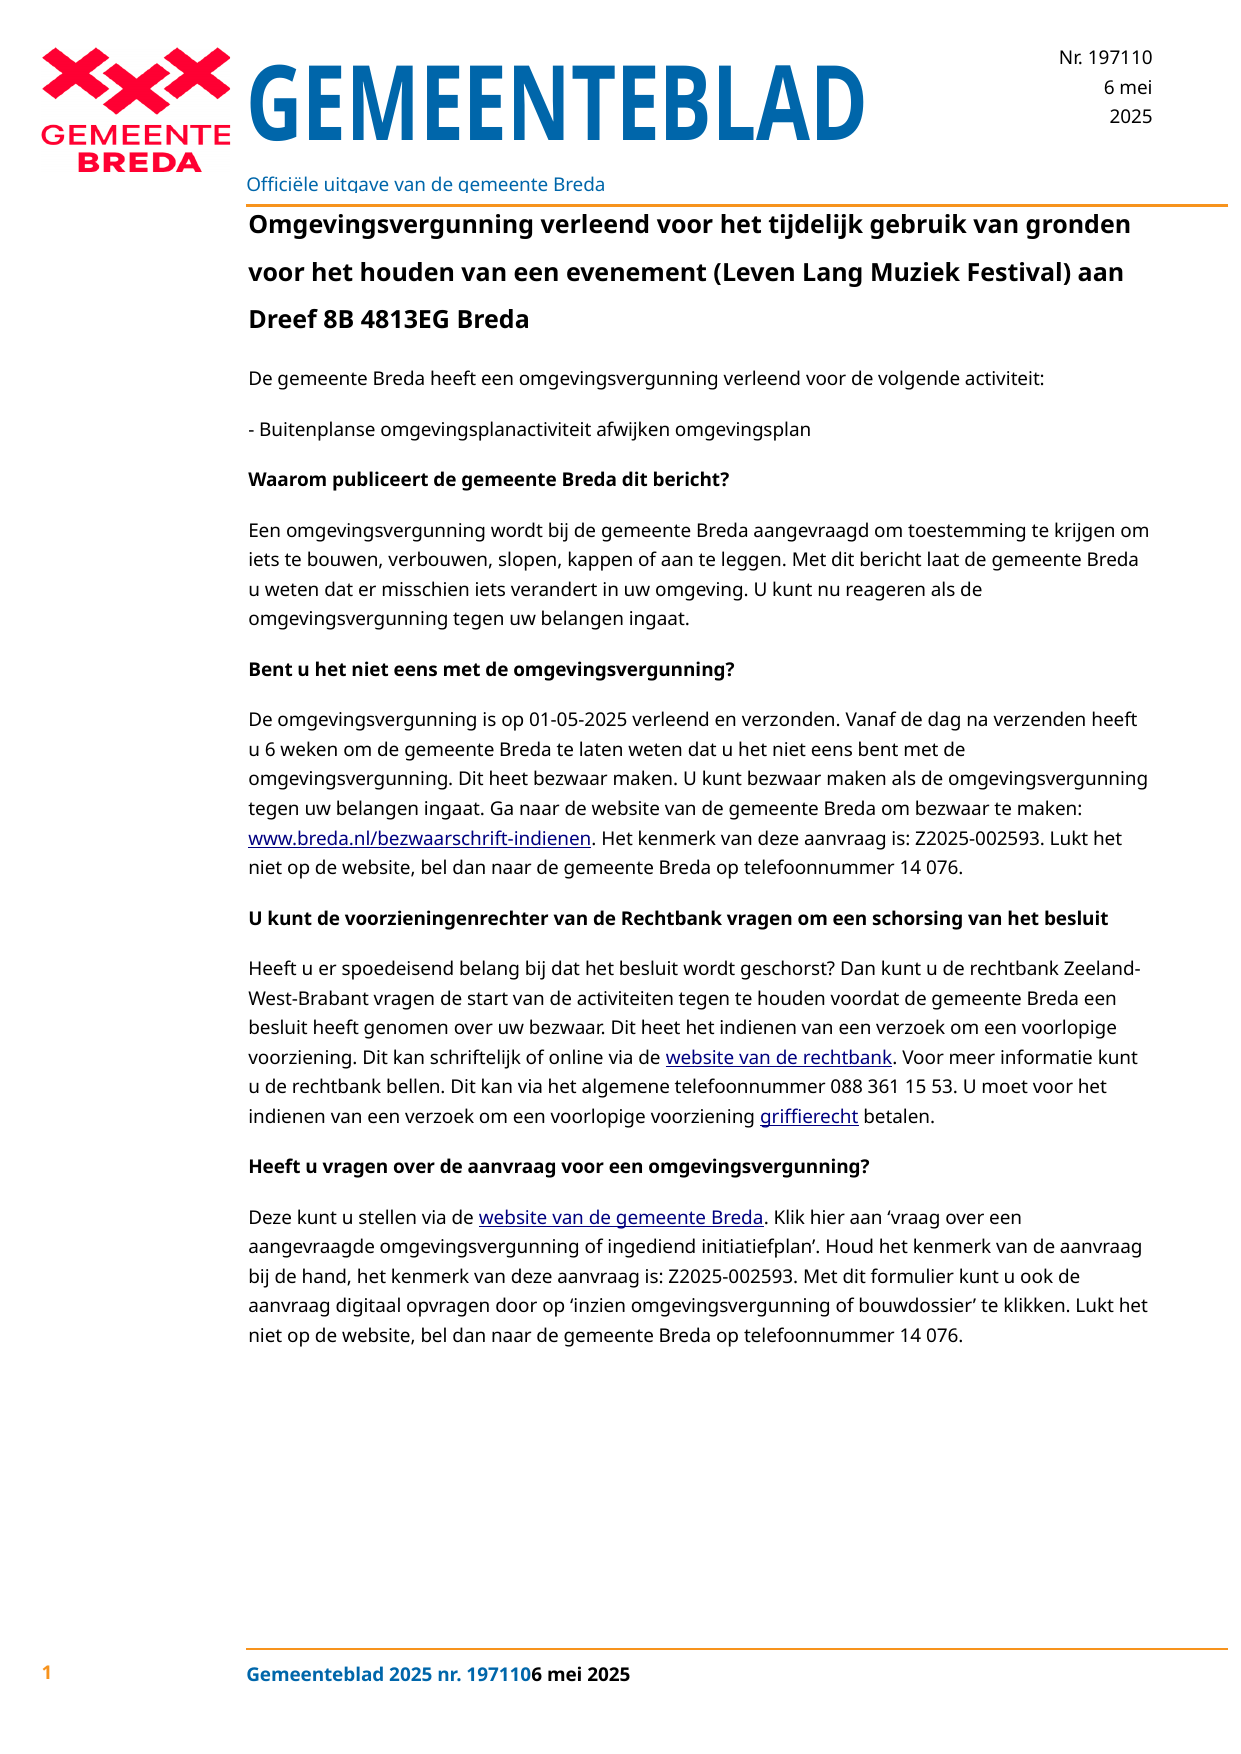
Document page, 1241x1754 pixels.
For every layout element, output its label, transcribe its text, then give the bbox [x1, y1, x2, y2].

text Waarom publiceert de gemeente Breda dit bericht? [248, 466, 1152, 492]
text Een omgevingsvergunning wordt bij de gemeente Breda aangevraagd om toestemming te krijgen om iets te bouwen, verbouwen, slopen, kappen of aan te leggen. Met dit bericht laat de gemeente Breda u weten dat er misschien iets verandert in uw omgeving. U kunt nu reageren als de omgevingsvergunning tegen uw belangen ingaat. [248, 517, 1152, 631]
text Deze kunt u stellen via de website van de gemeente Breda. Klik hier aan ‘vraag over een aangevraagde omgevingsvergunning of ingediend initiatiefplan’. Houd het kenmerk van de aanvraag bij de hand, het kenmerk van deze aanvraag is: Z2025-002593. Met dit formulier kunt u ook de aanvraag digitaal opvragen door op ‘inzien omgevingsvergunning of bouwdossier’ te klikken. Lukt het niet op de website, bel dan naar de gemeente Breda op telefoonnummer 14 076. [248, 1204, 1152, 1348]
text Omgevingsvergunning verleend voor het tijdelijk gebruik van gronden voor het houden van een evenement (Leven Lang Muziek Festival) aan Dreef 8B 4813EG Breda [248, 207, 1152, 336]
text De omgevingsvergunning is op 01-05-2025 verleend en verzonden. Vanaf de dag na verzenden heeft u 6 weken om de gemeente Breda te laten weten dat u het niet eens bent met de omgevingsvergunning. Dit heet bezwaar maken. U kunt bezwaar maken als de omgevingsvergunning tegen uw belangen ingaat. Ga naar de website van de gemeente Breda om bezwaar te maken: www.breda.nl/bezwaarschrift-indienen. Het kenmerk van deze aanvraag is: Z2025-002593. Lukt het niet op de website, bel dan naar de gemeente Breda op telefoonnummer 14 076. [248, 706, 1152, 880]
text U kunt de voorzieningenrechter van de Rechtbank vragen om een schorsing van het besluit [248, 905, 1152, 930]
picture [41, 47, 231, 172]
text Bent u het niet eens met de omgevingsvergunning? [248, 656, 1152, 682]
text - Buitenplanse omgevingsplanactiviteit afwijken omgevingsplan [248, 416, 1152, 442]
text Heeft u er spoedeisend belang bij dat het besluit wordt geschorst? Dan kunt u de rechtbank Zeeland-West-Brabant vragen de start van de activiteiten tegen te houden voordat de gemeente Breda een besluit heeft genomen over uw bezwaar. Dit heet het indienen van een verzoek om een voorlopige voorziening. Dit kan schriftelijk of online via de website van de rechtbank. Voor meer informatie kunt u de rechtbank bellen. Dit kan via het algemene telefoonnummer 088 361 15 53. U moet voor het indienen van een verzoek om een voorlopige voorziening griffierecht betalen. [248, 955, 1152, 1129]
text Heeft u vragen over de aanvraag voor een omgevingsvergunning? [248, 1153, 1152, 1179]
text De gemeente Breda heeft een omgevingsvergunning verleend voor de volgende activiteit: [248, 366, 1152, 391]
